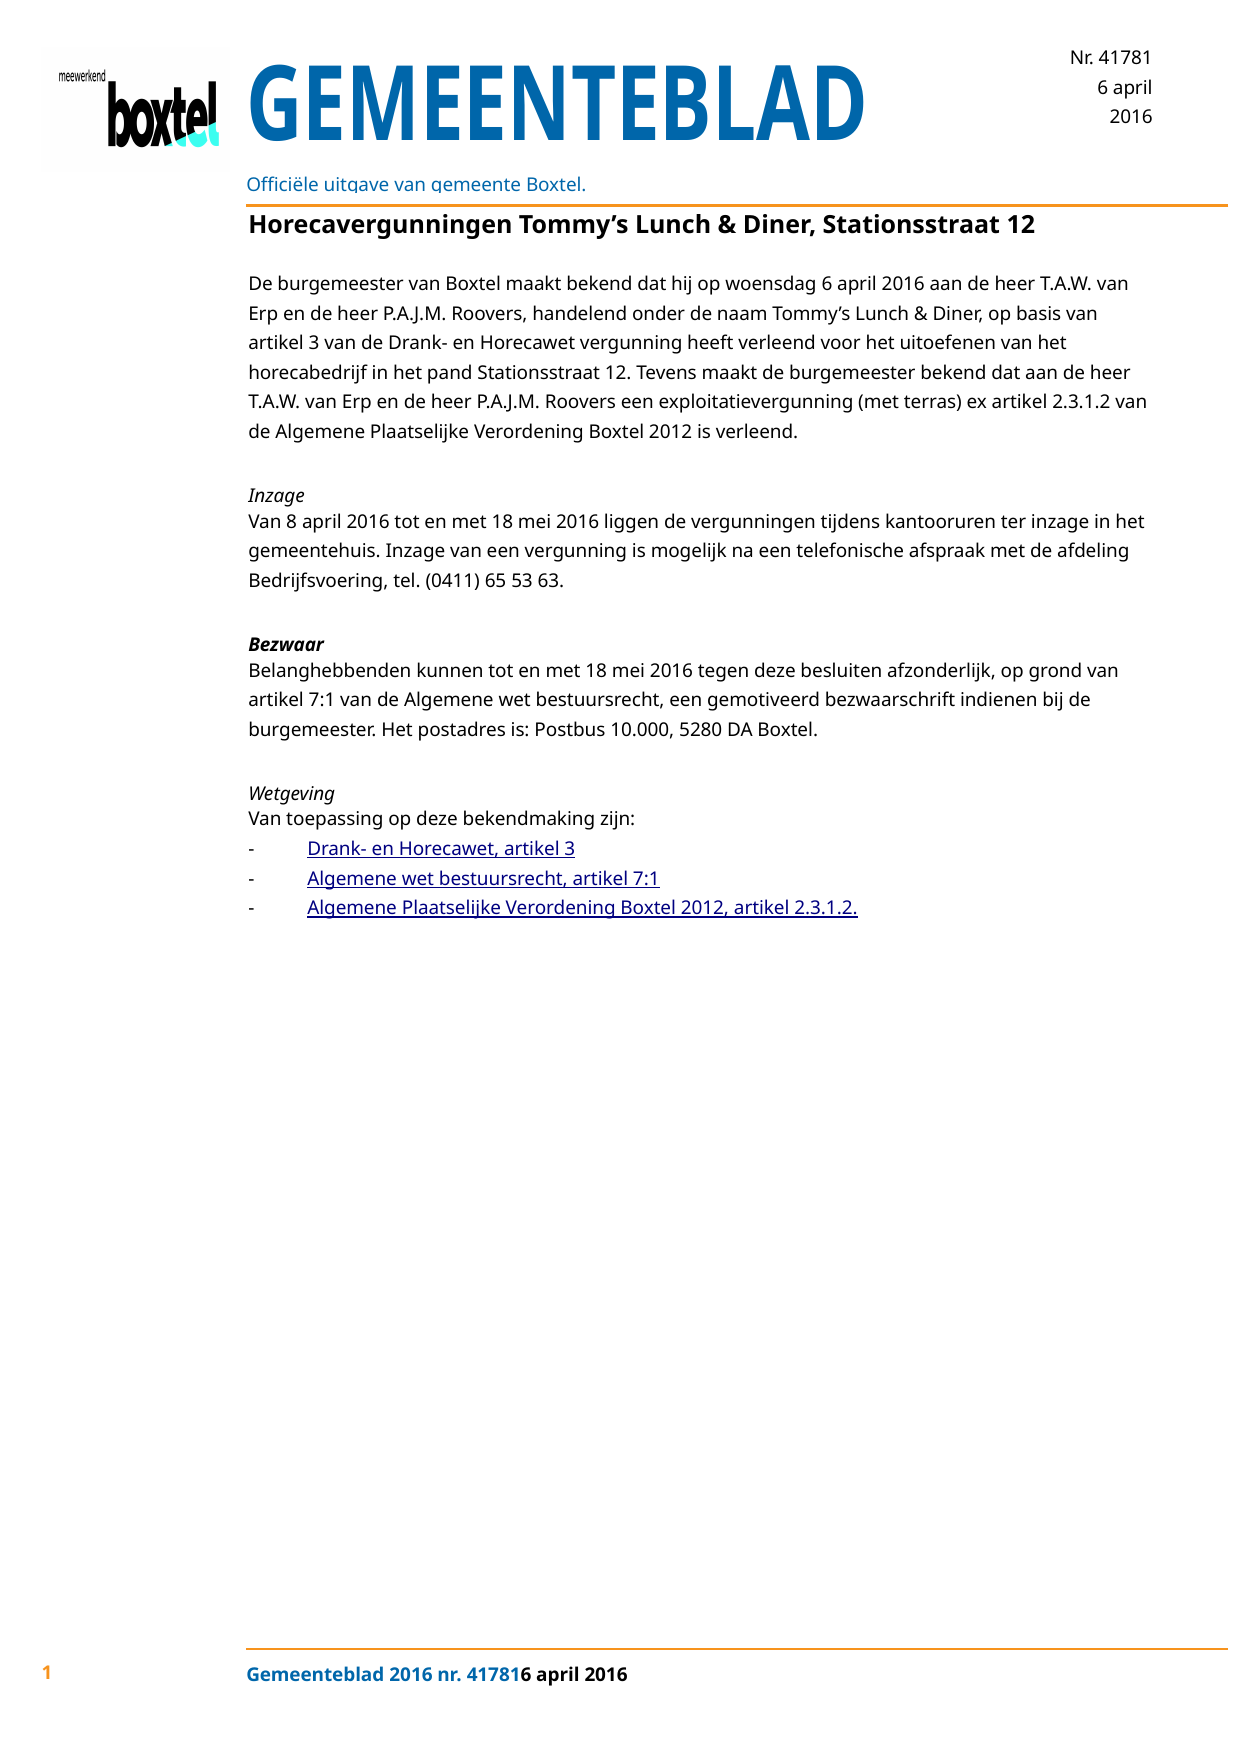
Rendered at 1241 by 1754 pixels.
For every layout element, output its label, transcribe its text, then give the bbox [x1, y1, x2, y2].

text Horecavergunningen Tommy’s Lunch & Diner, Stationsstraat 12 [248, 207, 1152, 241]
picture [41, 47, 231, 172]
text Bezwaar [248, 631, 1152, 657]
text Wetgeving [248, 780, 1152, 806]
list Algemene wet bestuursrecht, artikel 7:1 [248, 865, 1152, 891]
text Inzage [248, 482, 1152, 508]
list Drank- en Horecawet, artikel 3 [248, 835, 1152, 861]
text De burgemeester van Boxtel maakt bekend dat hij op woensdag 6 april 2016 aan de heer T.A.W. van Erp en de heer P.A.J.M. Roovers, handelend onder de naam Tommy’s Lunch & Diner, op basis van artikel 3 van de Drank- en Horecawet vergunning heeft verleend voor het uitoefenen van het horecabedrijf in het pand Stationsstraat 12. Tevens maakt de burgemeester bekend dat aan de heer T.A.W. van Erp en de heer P.A.J.M. Roovers een exploitatievergunning (met terras) ex artikel 2.3.1.2 van de Algemene Plaatselijke Verordening Boxtel 2012 is verleend. [248, 270, 1152, 444]
list Algemene Plaatselijke Verordening Boxtel 2012, artikel 2.3.1.2. [248, 894, 1152, 920]
text Belanghebbenden kunnen tot en met 18 mei 2016 tegen deze besluiten afzonderlijk, op grond van artikel 7:1 van de Algemene wet bestuursrecht, een gemotiveerd bezwaarschrift indienen bij de burgemeester. Het postadres is: Postbus 10.000, 5280 DA Boxtel. [248, 657, 1152, 742]
text Van 8 april 2016 tot en met 18 mei 2016 liggen de vergunningen tijdens kantooruren ter inzage in het gemeentehuis. Inzage van een vergunning is mogelijk na een telefonische afspraak met de afdeling Bedrijfsvoering, tel. (0411) 65 53 63. [248, 508, 1152, 593]
text Van toepassing op deze bekendmaking zijn: [248, 806, 1152, 831]
